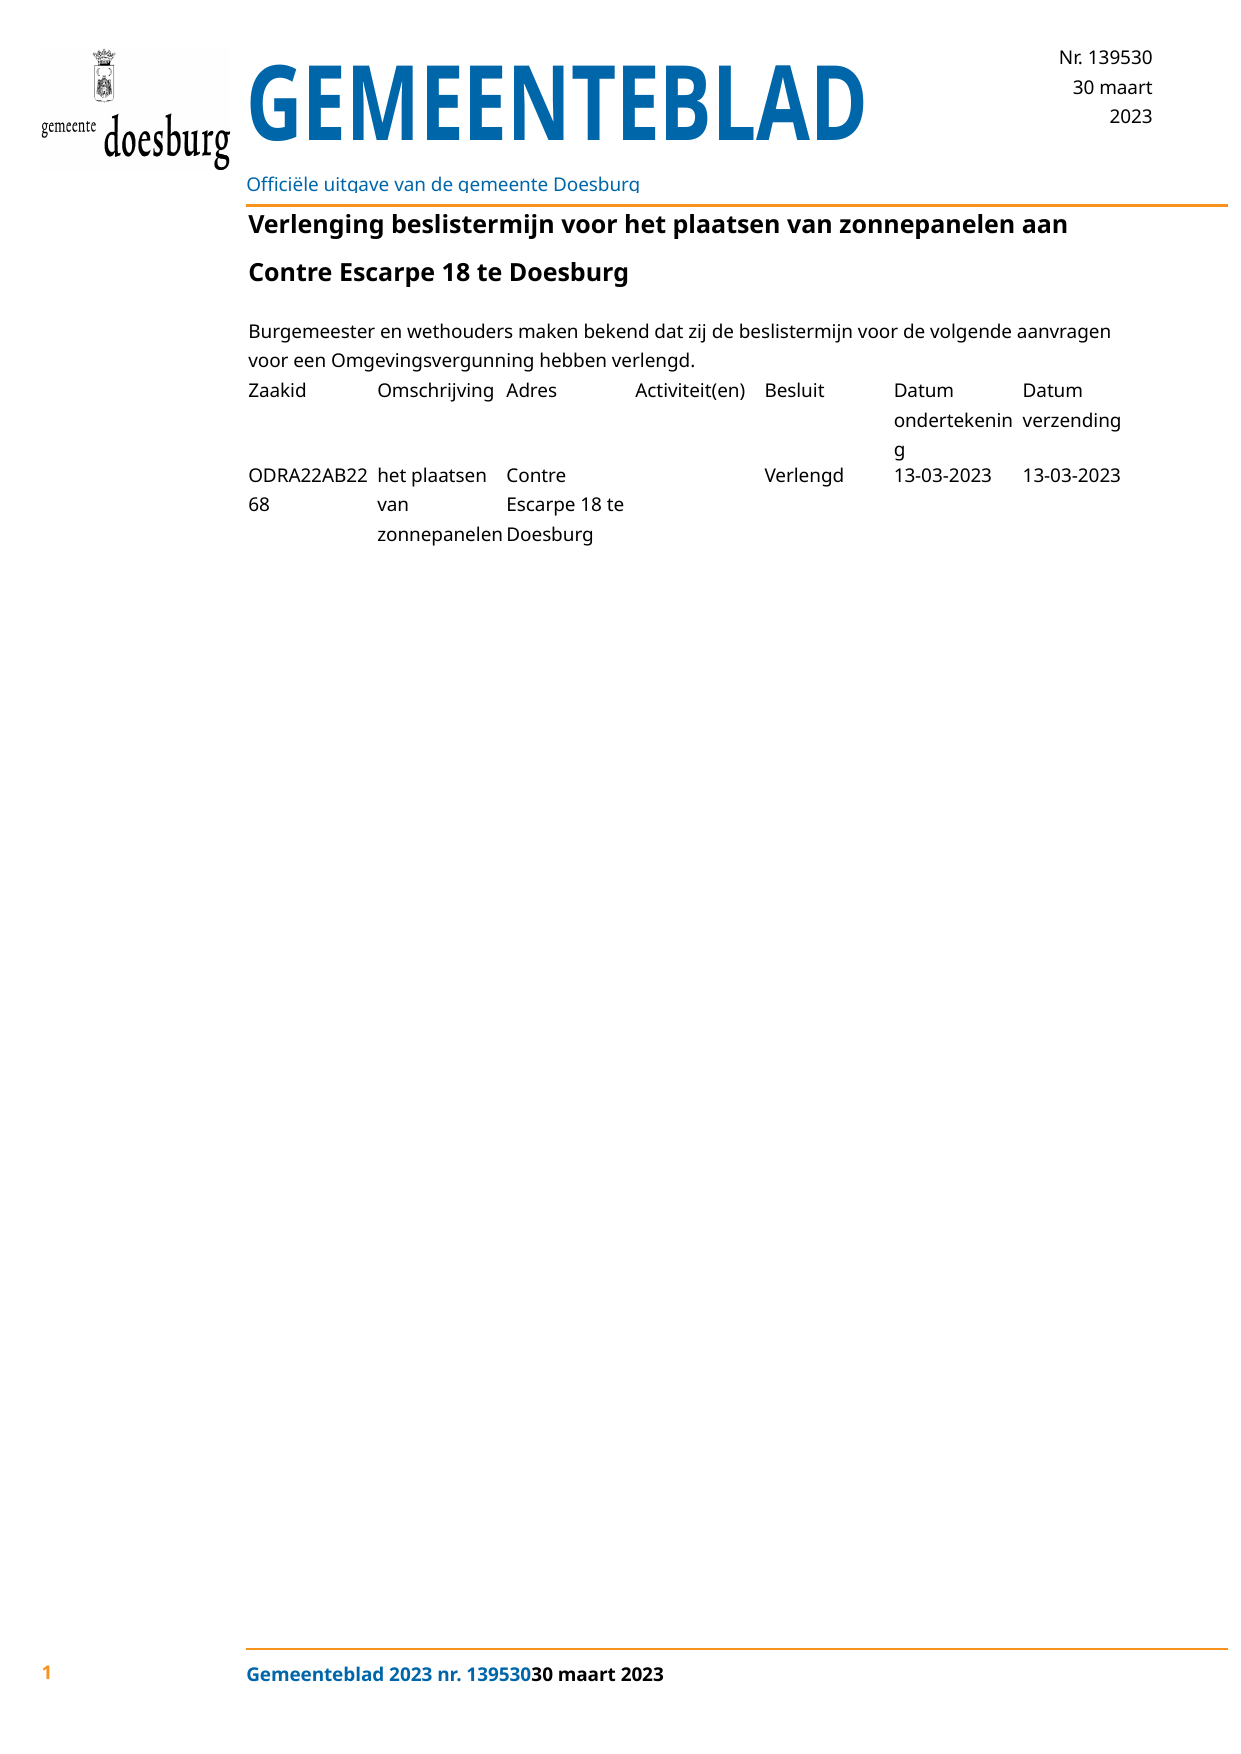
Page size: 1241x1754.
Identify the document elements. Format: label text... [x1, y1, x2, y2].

picture [41, 47, 231, 172]
table_cell het plaatsen van zonnepanelen [377, 462, 506, 547]
table_cell Contre Escarpe 18 te Doesburg [506, 462, 635, 547]
table_cell 13-03-2023 [894, 462, 1022, 547]
table_header Besluit [764, 377, 893, 462]
text Verlenging beslistermijn voor het plaatsen van zonnepanelen aan Contre Escarpe 18 te Doesburg [248, 207, 1152, 288]
text Burgemeester en wethouders maken bekend dat zij de beslistermijn voor de volgende aanvragen voor een Omgevingsvergunning hebben verlengd. [248, 318, 1152, 373]
table_cell ODRA22AB2268 [248, 462, 377, 547]
table_header Omschrijving [377, 377, 506, 462]
table_header Datum ondertekening [894, 377, 1022, 462]
table_header Adres [506, 377, 635, 462]
table_cell [635, 462, 764, 547]
table_header Zaakid [248, 377, 377, 462]
table_cell 13-03-2023 [1023, 462, 1152, 547]
table_header Activiteit(en) [635, 377, 764, 462]
table_header Datum verzending [1023, 377, 1152, 462]
table_cell Verlengd [764, 462, 893, 547]
